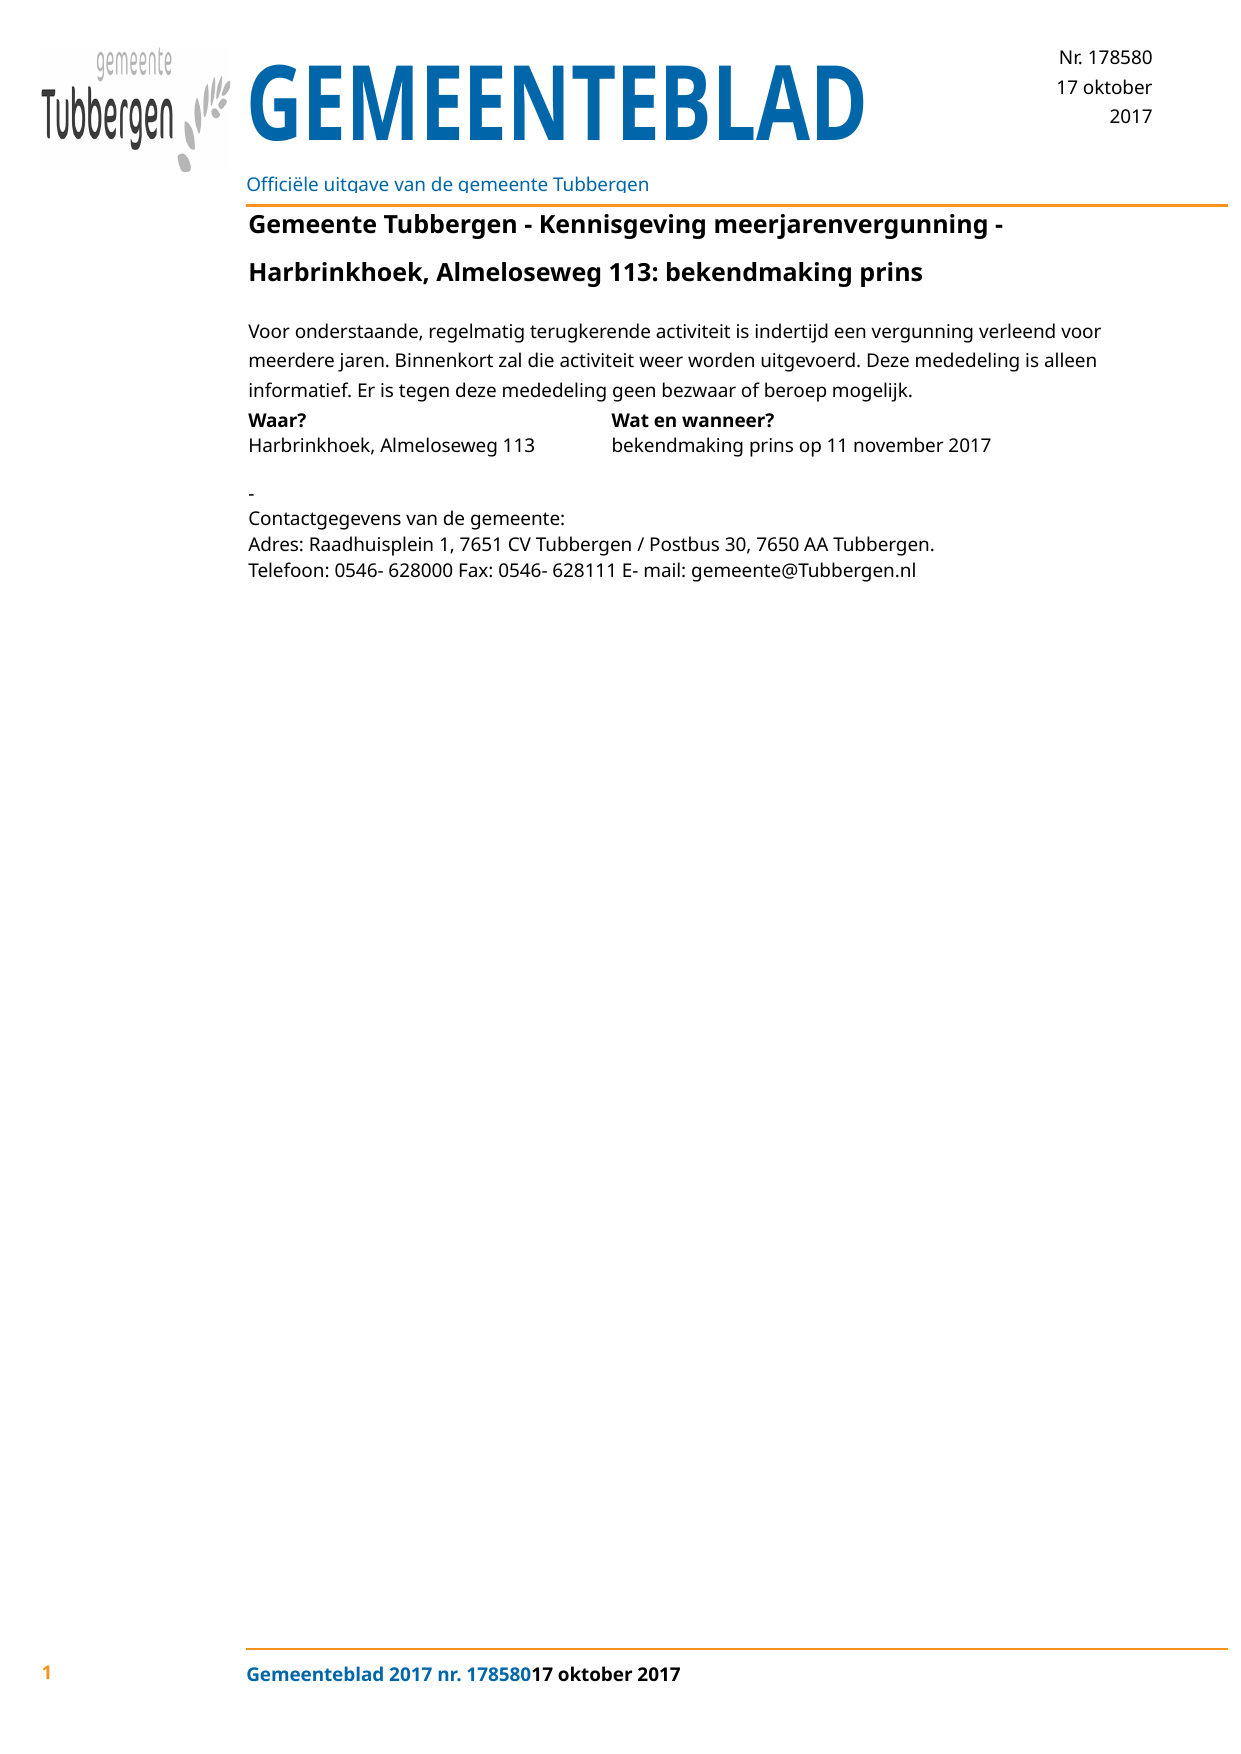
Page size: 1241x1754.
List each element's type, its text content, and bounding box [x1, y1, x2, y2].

text Voor onderstaande, regelmatig terugkerende activiteit is indertijd een vergunning verleend voor meerdere jaren. Binnenkort zal die activiteit weer worden uitgevoerd. Deze mededeling is alleen informatief. Er is tegen deze mededeling geen bezwaar of beroep mogelijk. [248, 318, 1152, 403]
table_header Waar? [248, 407, 611, 432]
text Adres: Raadhuisplein 1, 7651 CV Tubbergen / Postbus 30, 7650 AA Tubbergen. [248, 531, 1152, 557]
picture [41, 47, 231, 172]
text - [248, 480, 1152, 505]
text Contactgegevens van de gemeente: [248, 505, 1152, 531]
text Gemeente Tubbergen - Kennisgeving meerjarenvergunning - Harbrinkhoek, Almeloseweg 113: bekendmaking prins [248, 207, 1152, 288]
text Telefoon: 0546- 628000 Fax: 0546- 628111 E- mail: gemeente@Tubbergen.nl [248, 557, 1152, 583]
table_cell Harbrinkhoek, Almeloseweg 113 [248, 433, 611, 458]
table_header Wat en wanneer? [611, 407, 1152, 432]
table_cell bekendmaking prins op 11 november 2017 [611, 433, 1152, 458]
